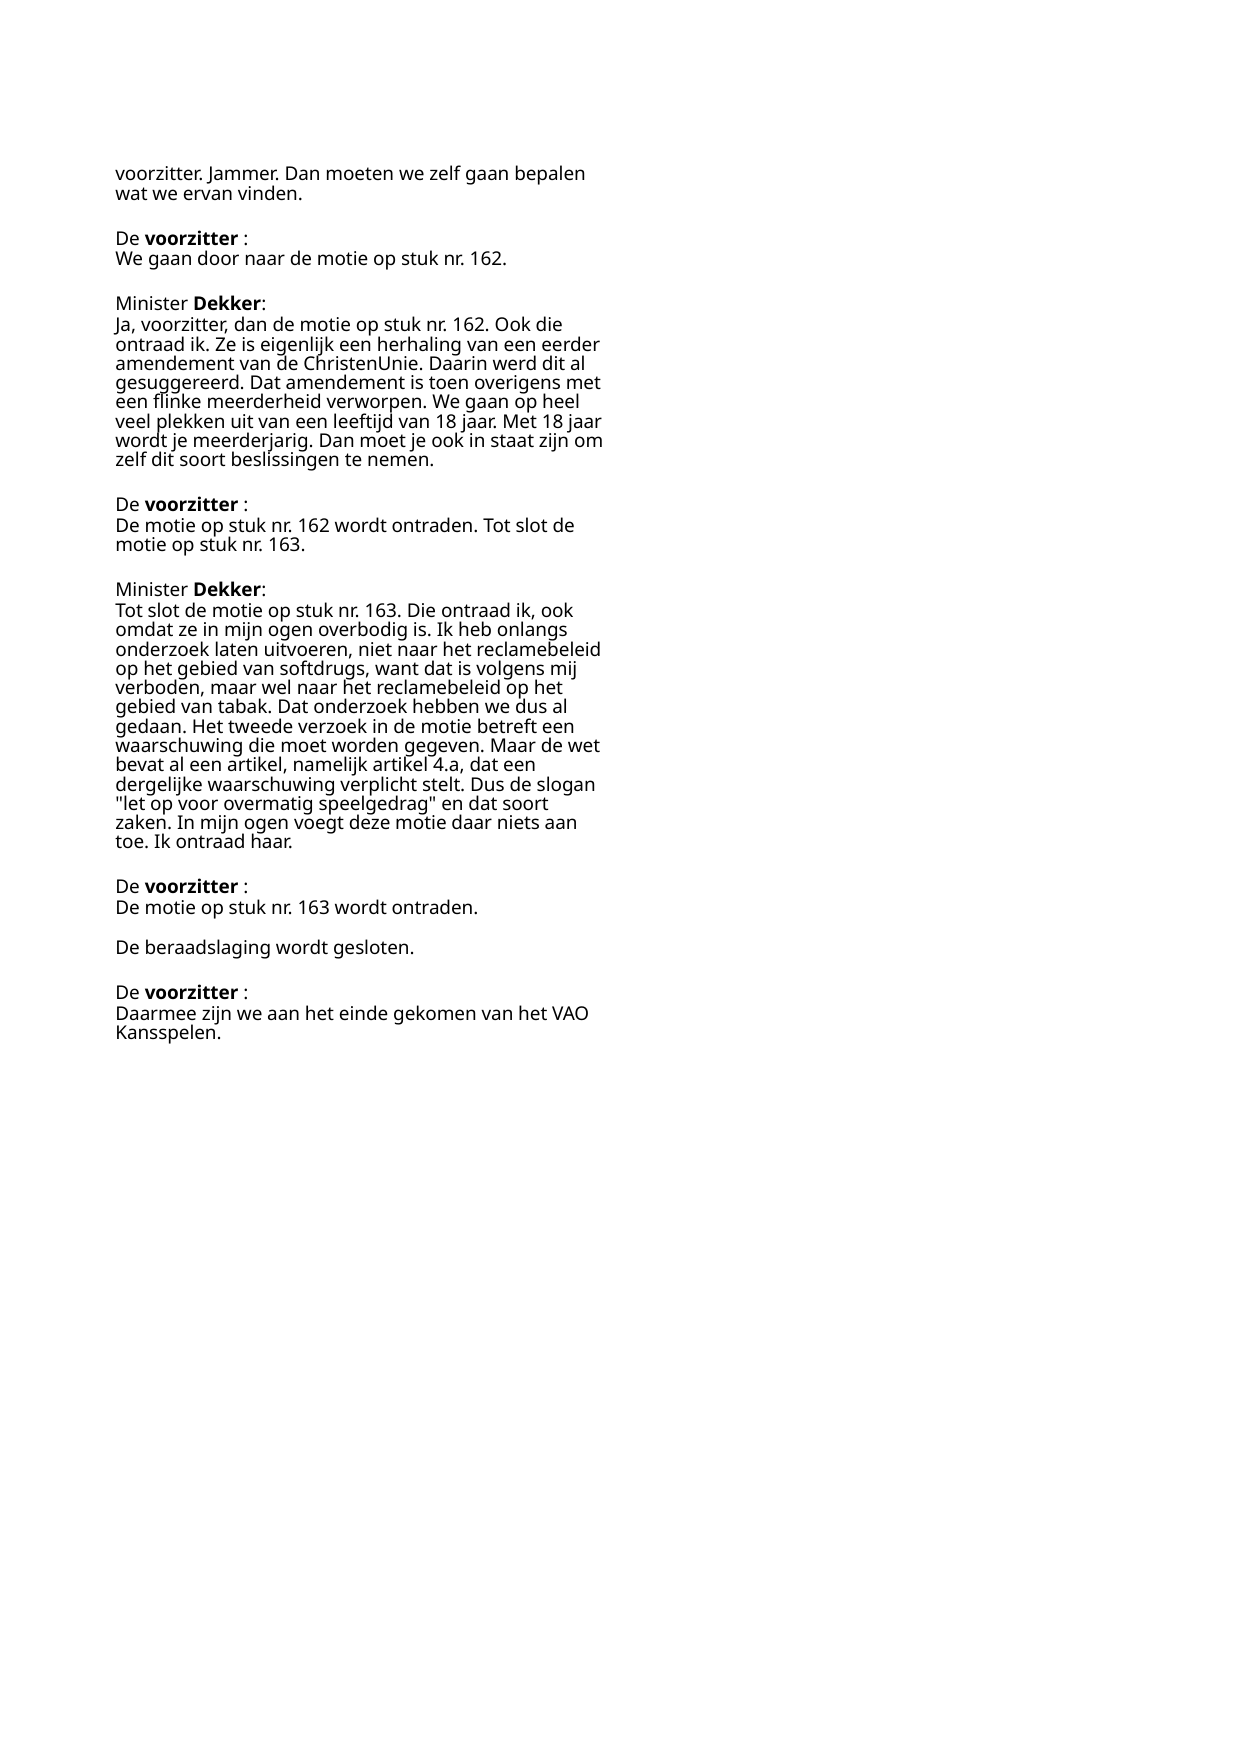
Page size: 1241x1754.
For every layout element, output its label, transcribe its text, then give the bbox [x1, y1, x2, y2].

text De voorzitter : [115, 873, 605, 899]
text De motie op stuk nr. 162 wordt ontraden. Tot slot de motie op stuk nr. 163. [115, 517, 605, 556]
text De beraadslaging wordt gesloten. [115, 939, 605, 958]
text We gaan door naar de motie op stuk nr. 162. [115, 250, 605, 270]
text Minister Dekker: [115, 576, 605, 602]
text De voorzitter : [115, 979, 605, 1005]
text De motie op stuk nr. 163 wordt ontraden. [115, 899, 605, 918]
text voorzitter. Jammer. Dan moeten we zelf gaan bepalen wat we ervan vinden. [115, 165, 605, 204]
text Tot slot de motie op stuk nr. 163. Die ontraad ik, ook omdat ze in mijn ogen overbodig is. Ik heb onlangs onderzoek laten uitvoeren, niet naar het reclamebeleid op het gebied van softdrugs, want dat is volgens mij verboden, maar wel naar het reclamebeleid op het gebied van tabak. Dat onderzoek hebben we dus al gedaan. Het tweede verzoek in de motie betreft een waarschuwing die moet worden gegeven. Maar de wet bevat al een artikel, namelijk artikel 4.a, dat een dergelijke waarschuwing verplicht stelt. Dus de slogan "let op voor overmatig speelgedrag" en dat soort zaken. In mijn ogen voegt deze motie daar niets aan toe. Ik ontraad haar. [115, 602, 605, 853]
text Ja, voorzitter, dan de motie op stuk nr. 162. Ook die ontraad ik. Ze is eigenlijk een herhaling van een eerder amendement van de ChristenUnie. Daarin werd dit al gesuggereerd. Dat amendement is toen overigens met een flinke meerderheid verworpen. We gaan op heel veel plekken uit van een leeftijd van 18 jaar. Met 18 jaar wordt je meerderjarig. Dan moet je ook in staat zijn om zelf dit soort beslissingen te nemen. [115, 316, 605, 470]
text De voorzitter : [115, 491, 605, 517]
text De voorzitter : [115, 225, 605, 250]
text Minister Dekker: [115, 291, 605, 316]
text Daarmee zijn we aan het einde gekomen van het VAO Kansspelen. [115, 1005, 605, 1044]
